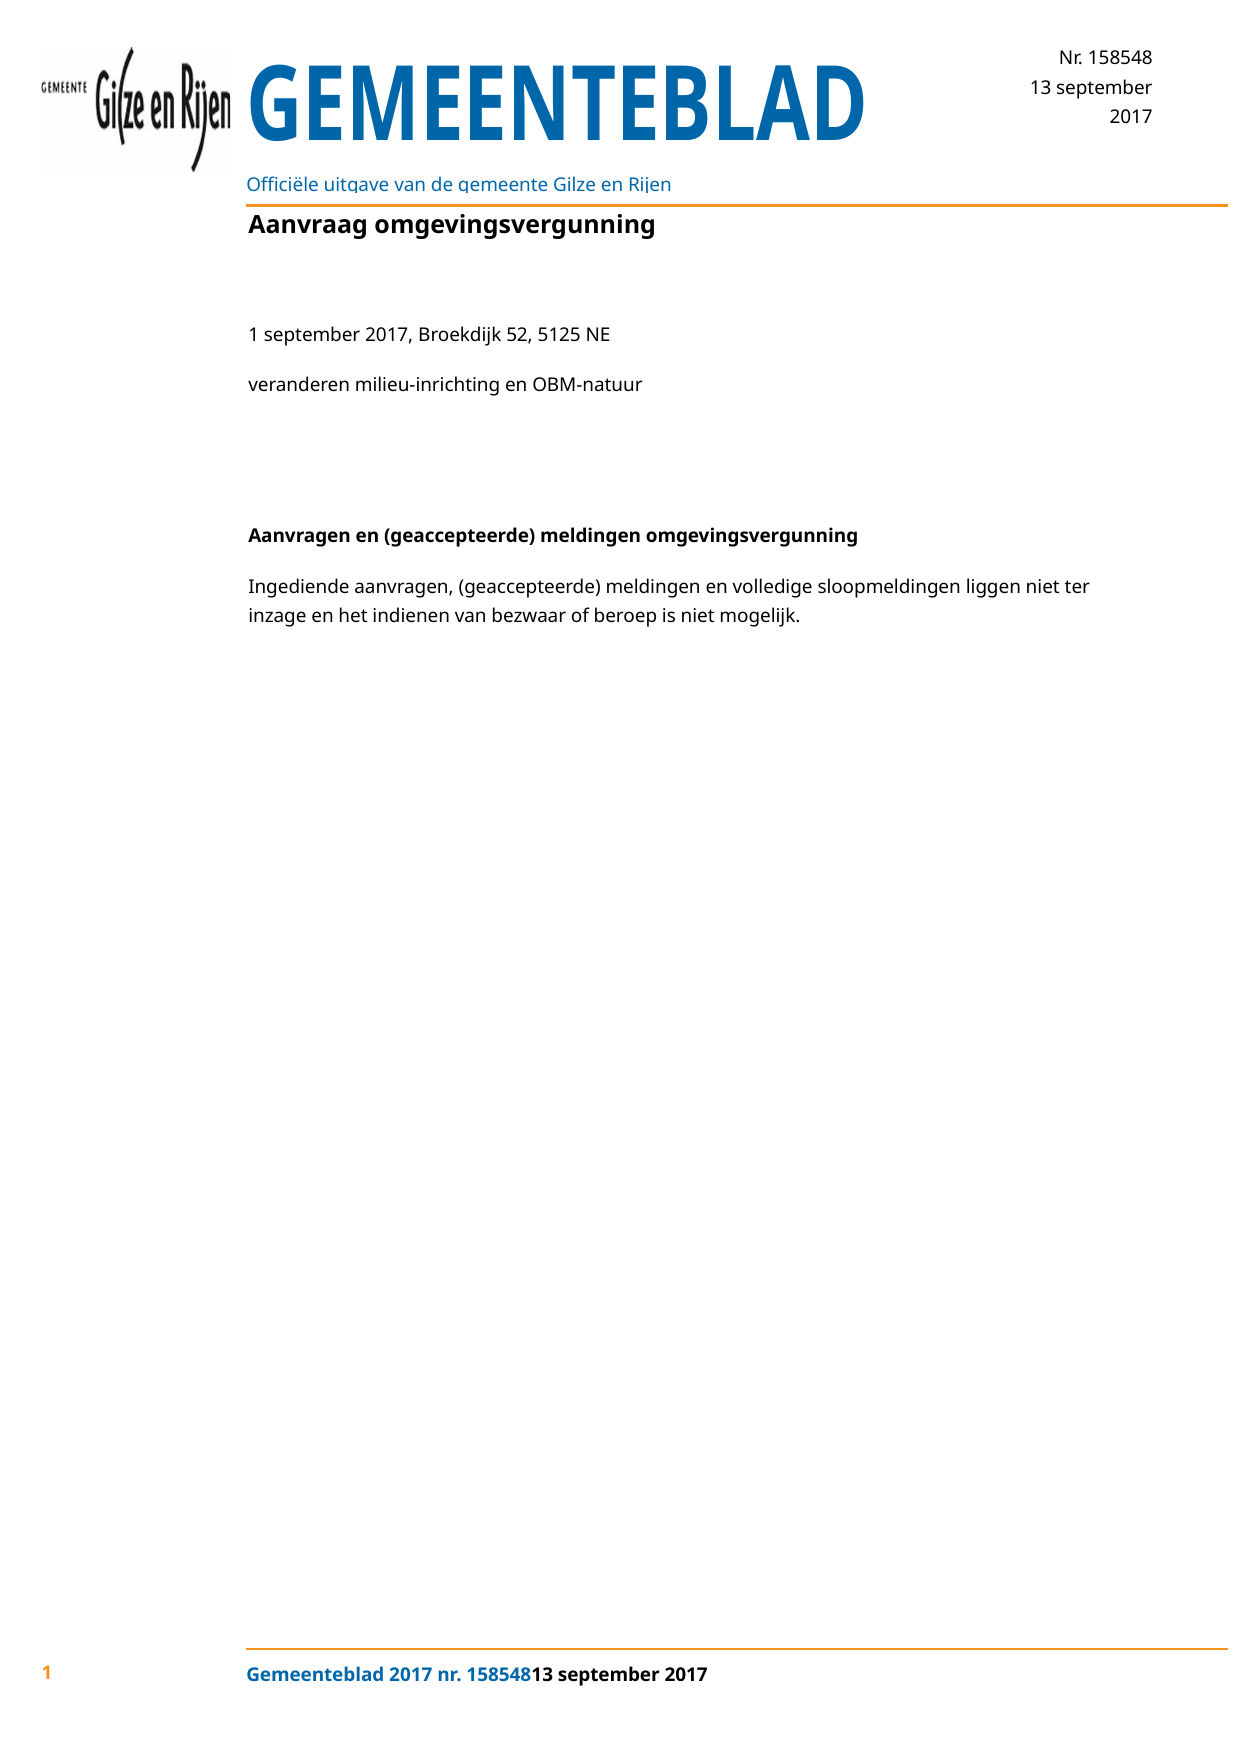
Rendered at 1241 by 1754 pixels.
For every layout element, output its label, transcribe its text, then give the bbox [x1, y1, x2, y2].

text Aanvraag omgevingsvergunning [248, 207, 1152, 241]
text Ingediende aanvragen, (geaccepteerde) meldingen en volledige sloopmeldingen liggen niet ter inzage en het indienen van bezwaar of beroep is niet mogelijk. [248, 573, 1152, 628]
text veranderen milieu-inrichting en OBM-natuur [248, 371, 1152, 397]
text 1 september 2017, Broekdijk 52, 5125 NE [248, 321, 1152, 346]
text Aanvragen en (geaccepteerde) meldingen omgevingsvergunning [248, 522, 1152, 548]
picture [41, 47, 231, 172]
